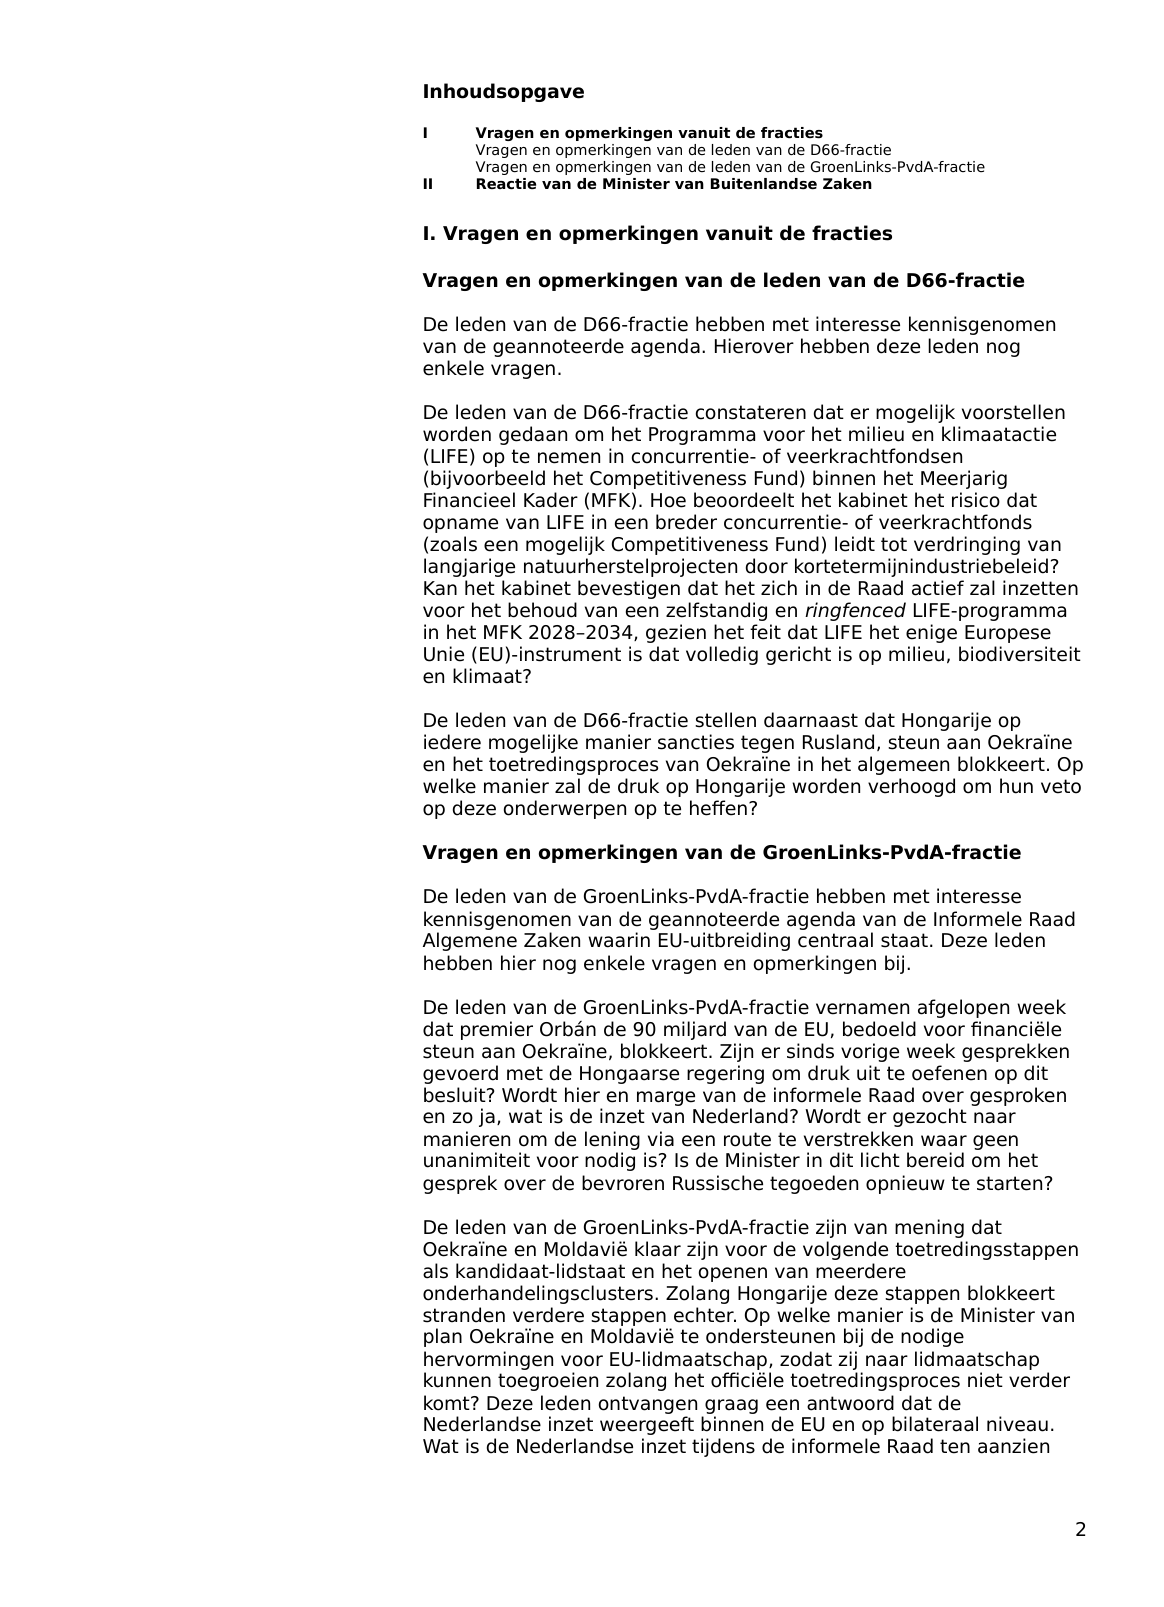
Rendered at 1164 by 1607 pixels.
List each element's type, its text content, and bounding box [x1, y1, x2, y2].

subtitle Inhoudsopgave [422, 81, 1087, 103]
table_header Vragen en opmerkingen vanuit de fracties [470, 125, 1087, 142]
text De leden van de GroenLinks-PvdA-fractie zijn van mening dat Oekraïne en Moldavië klaar zijn voor de volgende toetredingsstappen als kandidaat-lidstaat en het openen van meerdere onderhandelingsclusters. Zolang Hongarije deze stappen blokkeert stranden verdere stappen echter. Op welke manier is de Minister van plan Oekraïne en Moldavië te ondersteunen bij de nodige hervormingen voor EU-lidmaatschap, zodat zij naar lidmaatschap kunnen toegroeien zolang het officiële toetredingsproces niet verder komt? Deze leden ontvangen graag een antwoord dat de Nederlandse inzet weergeeft binnen de EU en op bilateraal niveau. Wat is de Nederlandse inzet tijdens de informele Raad ten aanzien [422, 1217, 1087, 1458]
subtitle Vragen en opmerkingen van de GroenLinks-PvdA-fractie [422, 842, 1087, 864]
text De leden van de D66-fractie constateren dat er mogelijk voorstellen worden gedaan om het Programma voor het milieu en klimaatactie (LIFE) op te nemen in concurrentie- of veerkrachtfondsen (bijvoorbeeld het Competitiveness Fund) binnen het Meerjarig Financieel Kader (MFK). Hoe beoordeelt het kabinet het risico dat opname van LIFE in een breder concurrentie- of veerkrachtfonds (zoals een mogelijk Competitiveness Fund) leidt tot verdringing van langjarige natuurherstelprojecten door kortetermijnindustriebeleid? Kan het kabinet bevestigen dat het zich in de Raad actief zal inzetten voor het behoud van een zelfstandig en ringfenced LIFE-programma in het MFK 2028–2034, gezien het feit dat LIFE het enige Europese Unie (EU)-instrument is dat volledig gericht is op milieu, biodiversiteit en klimaat? [422, 402, 1087, 688]
table_cell II [422, 176, 469, 193]
text De leden van de D66-fractie hebben met interesse kennisgenomen van de geannoteerde agenda. Hierover hebben deze leden nog enkele vragen. [422, 314, 1087, 380]
table_cell Reactie van de Minister van Buitenlandse Zaken [470, 176, 1087, 193]
table_header I [422, 125, 469, 142]
subtitle I. Vragen en opmerkingen vanuit de fracties [422, 223, 1087, 245]
table_cell Vragen en opmerkingen van de leden van de D66-fractie [470, 142, 1087, 159]
table_cell Vragen en opmerkingen van de leden van de GroenLinks-PvdA-fractie [470, 159, 1087, 176]
text De leden van de GroenLinks-PvdA-fractie vernamen afgelopen week dat premier Orbán de 90 miljard van de EU, bedoeld voor financiële steun aan Oekraïne, blokkeert. Zijn er sinds vorige week gesprekken gevoerd met de Hongaarse regering om druk uit te oefenen op dit besluit? Wordt hier en marge van de informele Raad over gesproken en zo ja, wat is de inzet van Nederland? Wordt er gezocht naar manieren om de lening via een route te verstrekken waar geen unanimiteit voor nodig is? Is de Minister in dit licht bereid om het gesprek over de bevroren Russische tegoeden opnieuw te starten? [422, 997, 1087, 1194]
text De leden van de D66-fractie stellen daarnaast dat Hongarije op iedere mogelijke manier sancties tegen Rusland, steun aan Oekraïne en het toetredingsproces van Oekraïne in het algemeen blokkeert. Op welke manier zal de druk op Hongarije worden verhoogd om hun veto op deze onderwerpen op te heffen? [422, 710, 1087, 820]
table_cell [422, 159, 469, 176]
text De leden van de GroenLinks-PvdA-fractie hebben met interesse kennisgenomen van de geannoteerde agenda van de Informele Raad Algemene Zaken waarin EU-uitbreiding centraal staat. Deze leden hebben hier nog enkele vragen en opmerkingen bij. [422, 886, 1087, 974]
table_cell [422, 142, 469, 159]
subtitle Vragen en opmerkingen van de leden van de D66-fractie [422, 270, 1087, 292]
